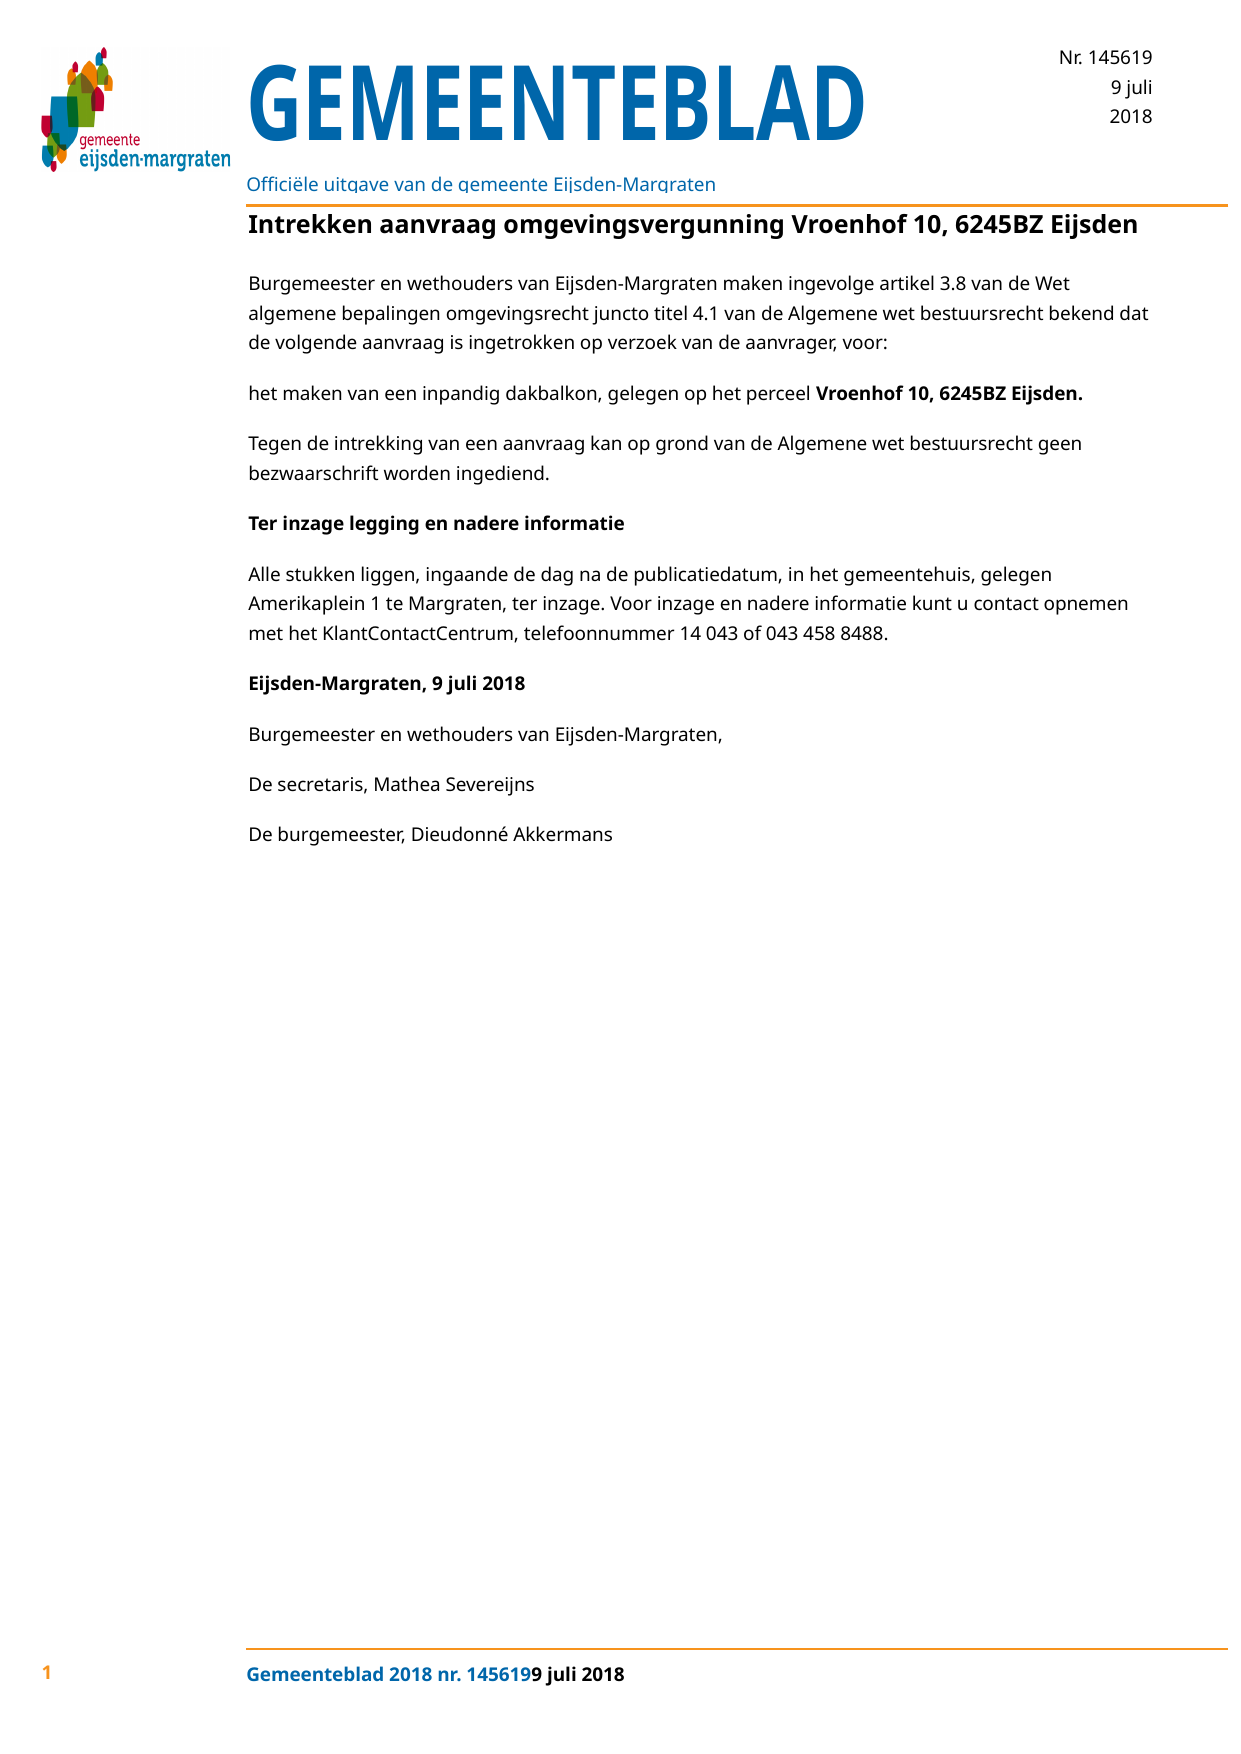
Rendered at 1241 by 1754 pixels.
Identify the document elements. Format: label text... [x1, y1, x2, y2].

text Tegen de intrekking van een aanvraag kan op grond van de Algemene wet bestuursrecht geen bezwaarschrift worden ingediend. [248, 430, 1152, 486]
text Eijsden-Margraten, 9 juli 2018 [248, 670, 1152, 696]
text Alle stukken liggen, ingaande de dag na de publicatiedatum, in het gemeentehuis, gelegen Amerikaplein 1 te Margraten, ter inzage. Voor inzage en nadere informatie kunt u contact opnemen met het KlantContactCentrum, telefoonnummer 14 043 of 043 458 8488. [248, 561, 1152, 646]
text De burgemeester, Dieudonné Akkermans [248, 822, 1152, 847]
text Burgemeester en wethouders van Eijsden-Margraten maken ingevolge artikel 3.8 van de Wet algemene bepalingen omgevingsrecht juncto titel 4.1 van de Algemene wet bestuursrecht bekend dat de volgende aanvraag is ingetrokken op verzoek van de aanvrager, voor: [248, 270, 1152, 355]
picture [41, 47, 231, 172]
text Intrekken aanvraag omgevingsvergunning Vroenhof 10, 6245BZ Eijsden [248, 207, 1152, 241]
text het maken van een inpandig dakbalkon, gelegen op het perceel Vroenhof 10, 6245BZ Eijsden. [248, 380, 1152, 406]
text Burgemeester en wethouders van Eijsden-Margraten, [248, 721, 1152, 746]
text De secretaris, Mathea Severeijns [248, 771, 1152, 797]
text Ter inzage legging en nadere informatie [248, 510, 1152, 536]
